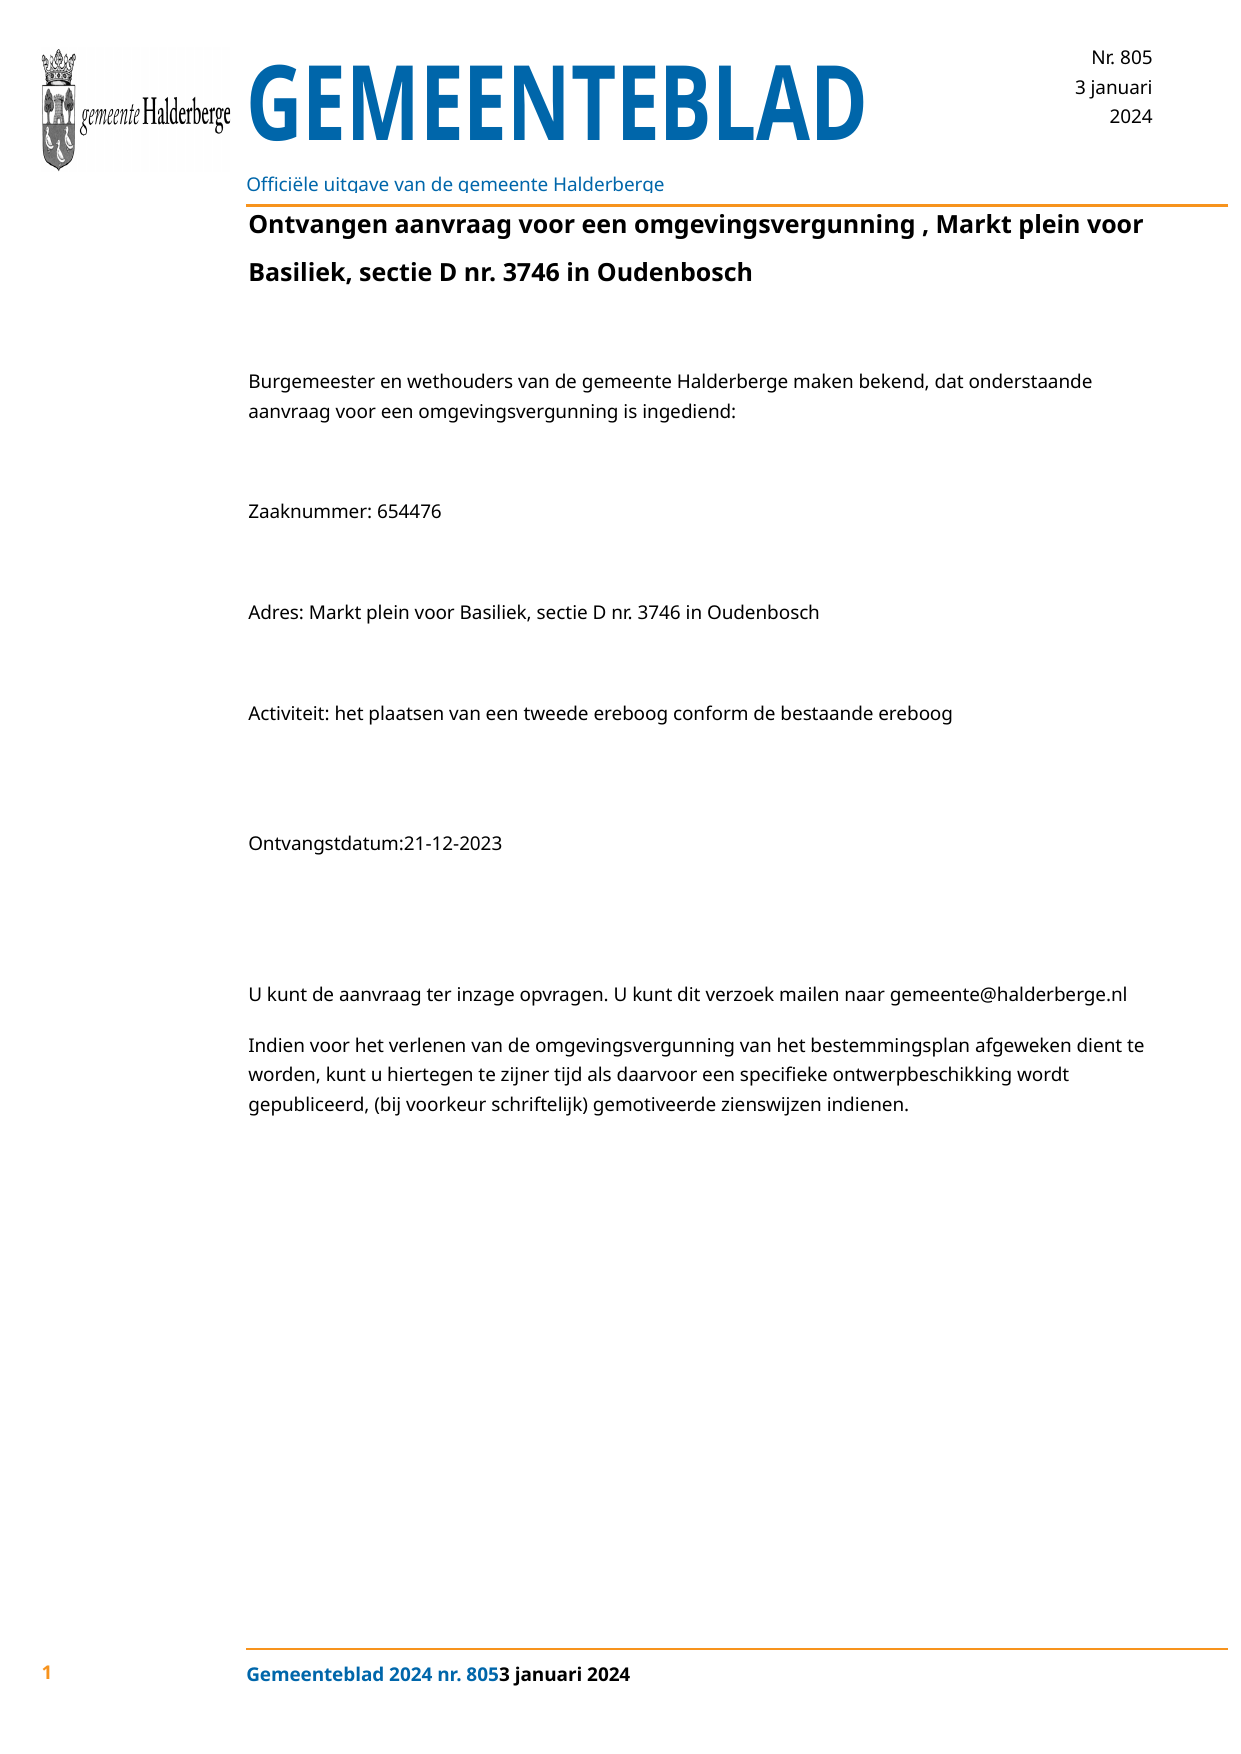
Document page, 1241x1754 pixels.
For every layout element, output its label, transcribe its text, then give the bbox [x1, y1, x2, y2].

text Adres: Markt plein voor Basiliek, sectie D nr. 3746 in Oudenbosch [248, 599, 1152, 625]
text Indien voor het verlenen van de omgevingsvergunning van het bestemmingsplan afgeweken dient te worden, kunt u hiertegen te zijner tijd als daarvoor een specifieke ontwerpbeschikking wordt gepubliceerd, (bij voorkeur schriftelijk) gemotiveerde zienswijzen indienen. [248, 1032, 1152, 1117]
text Ontvangen aanvraag voor een omgevingsvergunning , Markt plein voor Basiliek, sectie D nr. 3746 in Oudenbosch [248, 207, 1152, 288]
text U kunt de aanvraag ter inzage opvragen. U kunt dit verzoek mailen naar gemeente@halderberge.nl [248, 982, 1152, 1007]
table_header [248, 801, 1152, 827]
text Zaaknummer: 654476 [248, 499, 1152, 524]
text Burgemeester en wethouders van de gemeente Halderberge maken bekend, dat onderstaande aanvraag voor een omgevingsvergunning is ingediend: [248, 368, 1152, 424]
text Ontvangstdatum:21-12-2023 [248, 830, 1152, 856]
picture [41, 47, 231, 172]
text Activiteit: het plaatsen van een tweede ereboog conform de bestaande ereboog [248, 700, 1152, 726]
